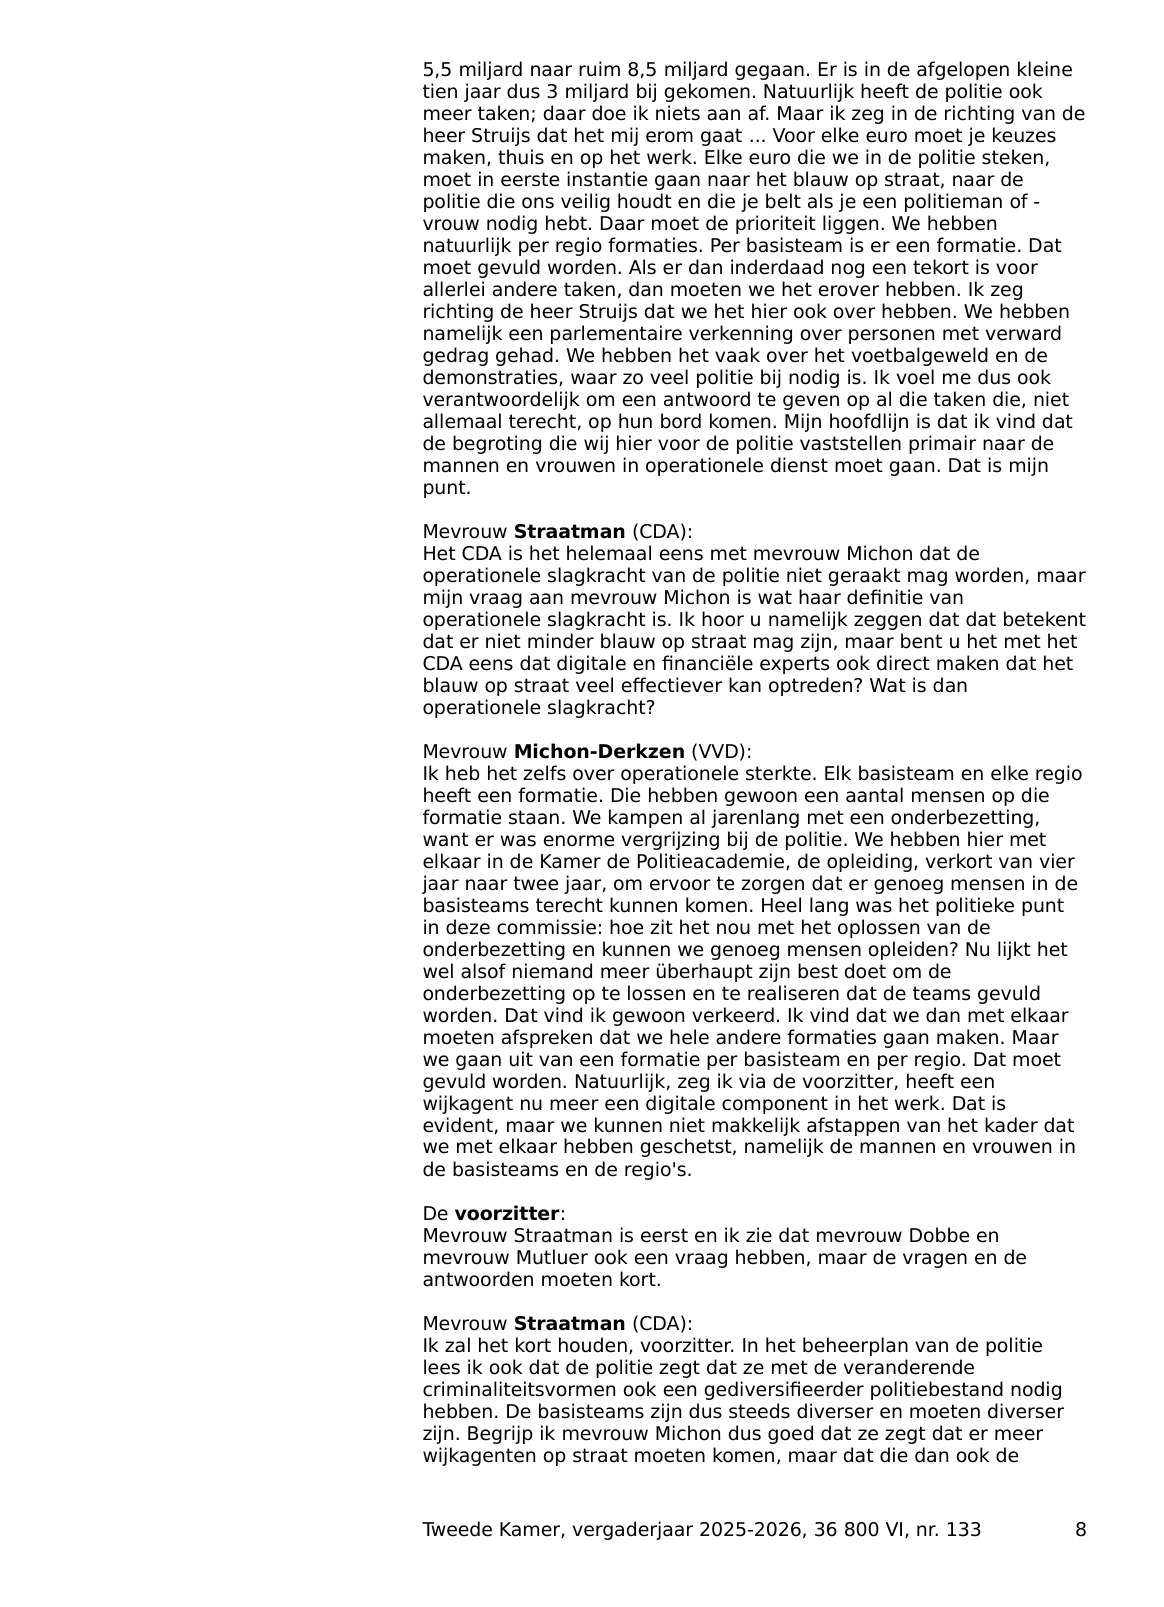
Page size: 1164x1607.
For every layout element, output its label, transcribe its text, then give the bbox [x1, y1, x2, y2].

text Ik heb het zelfs over operationele sterkte. Elk basisteam en elke regio heeft een formatie. Die hebben gewoon een aantal mensen op die formatie staan. We kampen al jarenlang met een onderbezetting, want er was enorme vergrijzing bij de politie. We hebben hier met elkaar in de Kamer de Politieacademie, de opleiding, verkort van vier jaar naar twee jaar, om ervoor te zorgen dat er genoeg mensen in de basisteams terecht kunnen komen. Heel lang was het politieke punt in deze commissie: hoe zit het nou met het oplossen van de onderbezetting en kunnen we genoeg mensen opleiden? Nu lijkt het wel alsof niemand meer überhaupt zijn best doet om de onderbezetting op te lossen en te realiseren dat de teams gevuld worden. Dat vind ik gewoon verkeerd. Ik vind dat we dan met elkaar moeten afspreken dat we hele andere formaties gaan maken. Maar we gaan uit van een formatie per basisteam en per regio. Dat moet gevuld worden. Natuurlijk, zeg ik via de voorzitter, heeft een wijkagent nu meer een digitale component in het werk. Dat is evident, maar we kunnen niet makkelijk afstappen van het kader dat we met elkaar hebben geschetst, namelijk de mannen en vrouwen in de basisteams en de regio's. [422, 763, 1087, 1180]
text Mevrouw Straatman is eerst en ik zie dat mevrouw Dobbe en mevrouw Mutluer ook een vraag hebben, maar de vragen en de antwoorden moeten kort. [422, 1224, 1087, 1291]
text Ik zal het kort houden, voorzitter. In het beheerplan van de politie lees ik ook dat de politie zegt dat ze met de veranderende criminaliteitsvormen ook een gediversifieerder politiebestand nodig hebben. De basisteams zijn dus steeds diverser en moeten diverser zijn. Begrijp ik mevrouw Michon dus goed dat ze zegt dat er meer wijkagenten op straat moeten komen, maar dat die dan ook de [422, 1335, 1087, 1467]
text Het CDA is het helemaal eens met mevrouw Michon dat de operationele slagkracht van de politie niet geraakt mag worden, maar mijn vraag aan mevrouw Michon is wat haar definitie van operationele slagkracht is. Ik hoor u namelijk zeggen dat dat betekent dat er niet minder blauw op straat mag zijn, maar bent u het met het CDA eens dat digitale en financiële experts ook direct maken dat het blauw op straat veel effectiever kan optreden? Wat is dan operationele slagkracht? [422, 543, 1087, 719]
text De voorzitter: [422, 1203, 1087, 1224]
text Mevrouw Michon-Derkzen (VVD): [422, 741, 1087, 763]
text Mevrouw Straatman (CDA): [422, 1313, 1087, 1335]
text 5,5 miljard naar ruim 8,5 miljard gegaan. Er is in de afgelopen kleine tien jaar dus 3 miljard bij gekomen. Natuurlijk heeft de politie ook meer taken; daar doe ik niets aan af. Maar ik zeg in de richting van de heer Struijs dat het mij erom gaat ... Voor elke euro moet je keuzes maken, thuis en op het werk. Elke euro die we in de politie steken, moet in eerste instantie gaan naar het blauw op straat, naar de politie die ons veilig houdt en die je belt als je een politieman of -vrouw nodig hebt. Daar moet de prioriteit liggen. We hebben natuurlijk per regio formaties. Per basisteam is er een formatie. Dat moet gevuld worden. Als er dan inderdaad nog een tekort is voor allerlei andere taken, dan moeten we het erover hebben. Ik zeg richting de heer Struijs dat we het hier ook over hebben. We hebben namelijk een parlementaire verkenning over personen met verward gedrag gehad. We hebben het vaak over het voetbalgeweld en de demonstraties, waar zo veel politie bij nodig is. Ik voel me dus ook verantwoordelijk om een antwoord te geven op al die taken die, niet allemaal terecht, op hun bord komen. Mijn hoofdlijn is dat ik vind dat de begroting die wij hier voor de politie vaststellen primair naar de mannen en vrouwen in operationele dienst moet gaan. Dat is mijn punt. [422, 59, 1087, 499]
text Mevrouw Straatman (CDA): [422, 521, 1087, 543]
